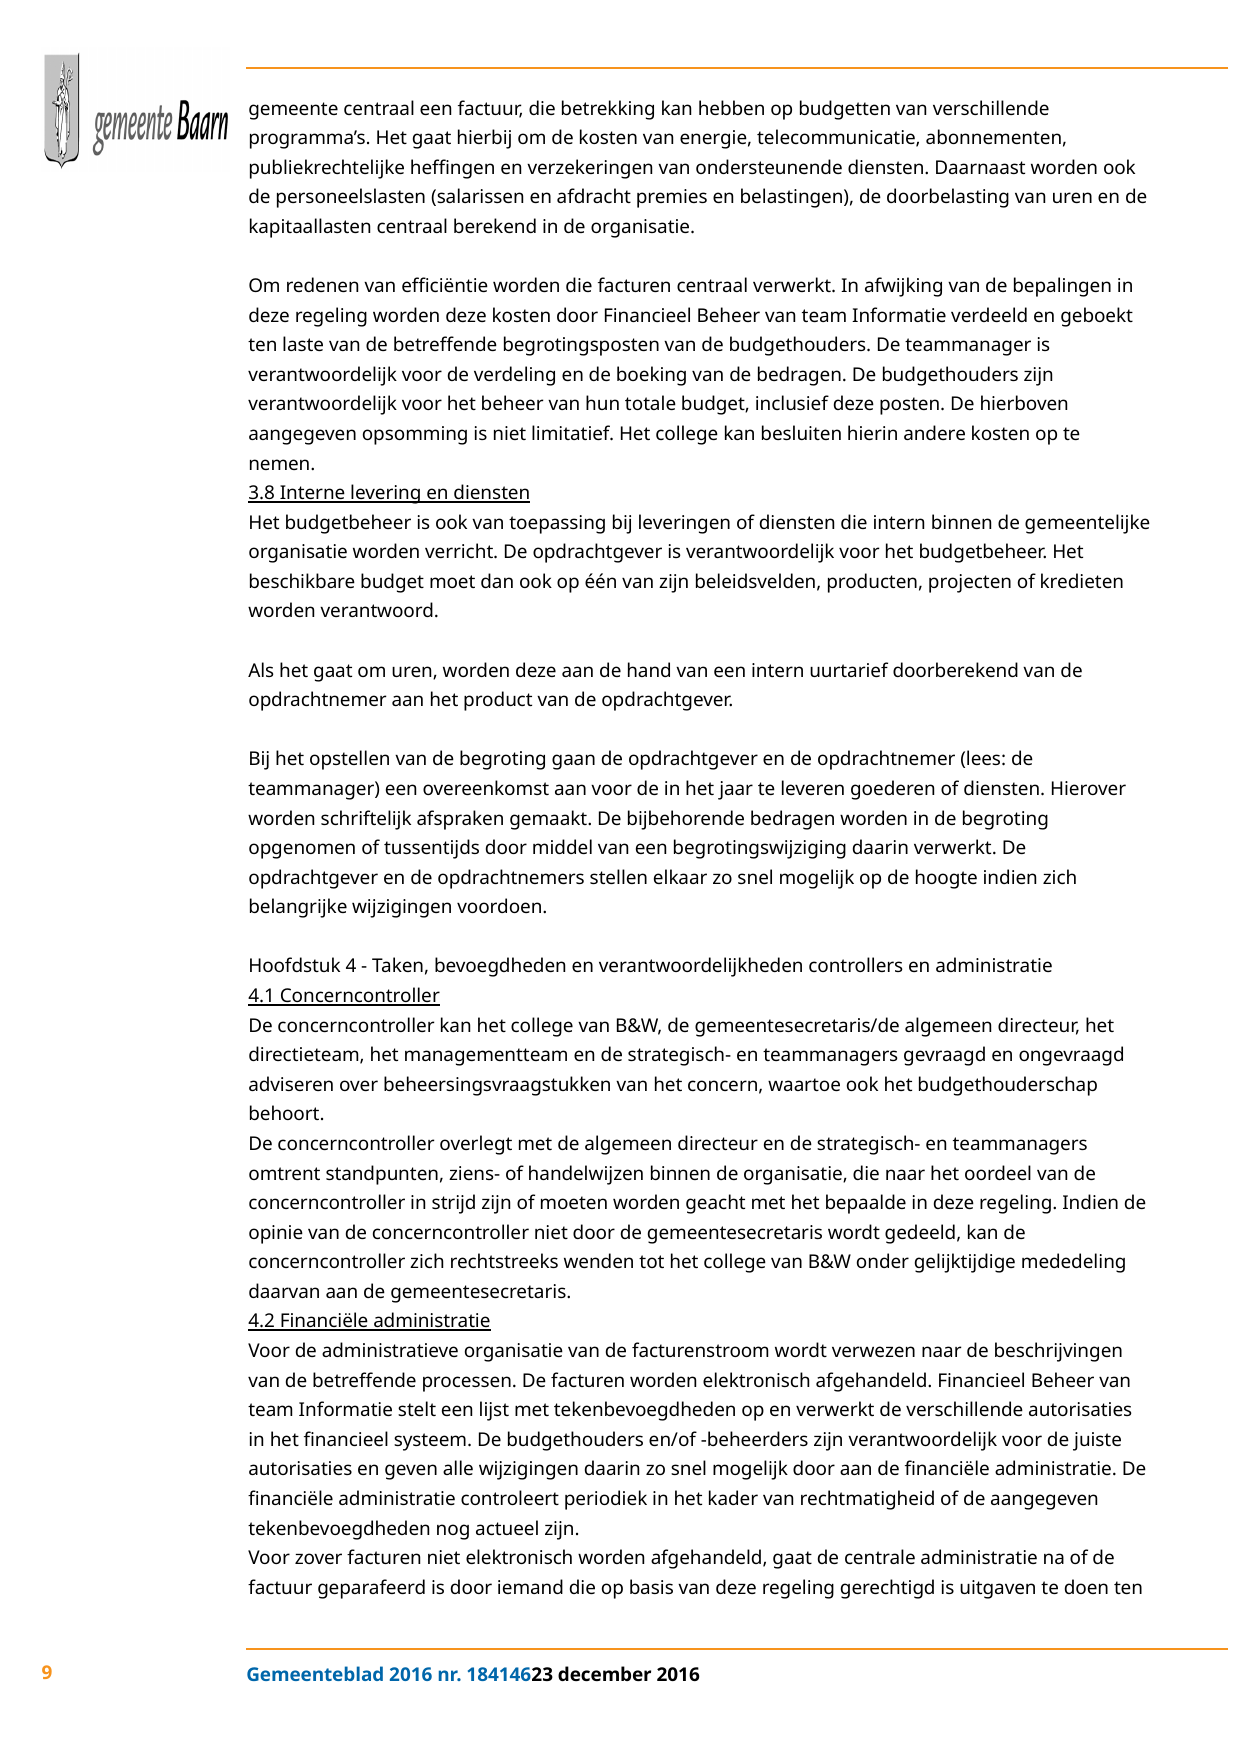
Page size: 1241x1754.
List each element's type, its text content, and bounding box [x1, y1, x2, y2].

picture [41, 47, 231, 172]
text gemeente centraal een factuur, die betrekking kan hebben op budgetten van verschillende programma’s. Het gaat hierbij om de kosten van energie, telecommunicatie, abonnementen, publiekrechtelijke heffingen en verzekeringen van ondersteunende diensten. Daarnaast worden ook de personeelslasten (salarissen en afdracht premies en belastingen), de doorbelasting van uren en de kapitaallasten centraal berekend in de organisatie. [248, 95, 1152, 239]
text Voor zover facturen niet elektronisch worden afgehandeld, gaat de centrale administratie na of de factuur geparafeerd is door iemand die op basis van deze regeling gerechtigd is uitgaven te doen ten [248, 1544, 1152, 1600]
text 4.2 Financiële administratie [248, 1308, 1152, 1333]
text 3.8 Interne levering en diensten [248, 479, 1152, 505]
text Om redenen van efficiëntie worden die facturen centraal verwerkt. In afwijking van de bepalingen in deze regeling worden deze kosten door Financieel Beheer van team Informatie verdeeld en geboekt ten laste van de betreffende begrotingsposten van de budgethouders. De teammanager is verantwoordelijk voor de verdeling en de boeking van de bedragen. De budgethouders zijn verantwoordelijk voor het beheer van hun totale budget, inclusief deze posten. De hierboven aangegeven opsomming is niet limitatief. Het college kan besluiten hierin andere kosten op te nemen. [248, 272, 1152, 476]
text Als het gaat om uren, worden deze aan de hand van een intern uurtarief doorberekend van de opdrachtnemer aan het product van de opdrachtgever. [248, 657, 1152, 712]
text Het budgetbeheer is ook van toepassing bij leveringen of diensten die intern binnen de gemeentelijke organisatie worden verricht. De opdrachtgever is verantwoordelijk voor het budgetbeheer. Het beschikbare budget moet dan ook op één van zijn beleidsvelden, producten, projecten of kredieten worden verantwoord. [248, 509, 1152, 623]
text Voor de administratieve organisatie van de facturenstroom wordt verwezen naar de beschrijvingen van de betreffende processen. De facturen worden elektronisch afgehandeld. Financieel Beheer van team Informatie stelt een lijst met tekenbevoegdheden op en verwerkt de verschillende autorisaties in het financieel systeem. De budgethouders en/of -beheerders zijn verantwoordelijk voor de juiste autorisaties en geven alle wijzigingen daarin zo snel mogelijk door aan de financiële administratie. De financiële administratie controleert periodiek in het kader van rechtmatigheid of de aangegeven tekenbevoegdheden nog actueel zijn. [248, 1337, 1152, 1541]
text De concerncontroller overlegt met de algemeen directeur en de strategisch- en teammanagers omtrent standpunten, ziens- of handelwijzen binnen de organisatie, die naar het oordeel van de concerncontroller in strijd zijn of moeten worden geacht met het bepaalde in deze regeling. Indien de opinie van de concerncontroller niet door de gemeentesecretaris wordt gedeeld, kan de concerncontroller zich rechtstreeks wenden tot het college van B&W onder gelijktijdige mededeling daarvan aan de gemeentesecretaris. [248, 1130, 1152, 1304]
text Bij het opstellen van de begroting gaan de opdrachtgever en de opdrachtnemer (lees: de teammanager) een overeenkomst aan voor de in het jaar te leveren goederen of diensten. Hierover worden schriftelijk afspraken gemaakt. De bijbehorende bedragen worden in de begroting opgenomen of tussentijds door middel van een begrotingswijziging daarin verwerkt. De opdrachtgever en de opdrachtnemers stellen elkaar zo snel mogelijk op de hoogte indien zich belangrijke wijzigingen voordoen. [248, 746, 1152, 919]
text 4.1 Concerncontroller [248, 982, 1152, 1008]
text Hoofdstuk 4 - Taken, bevoegdheden en verantwoordelijkheden controllers en administratie [248, 953, 1152, 978]
text De concerncontroller kan het college van B&W, de gemeentesecretaris/de algemeen directeur, het directieteam, het managementteam en de strategisch- en teammanagers gevraagd en ongevraagd adviseren over beheersingsvraagstukken van het concern, waartoe ook het budgethouderschap behoort. [248, 1012, 1152, 1126]
